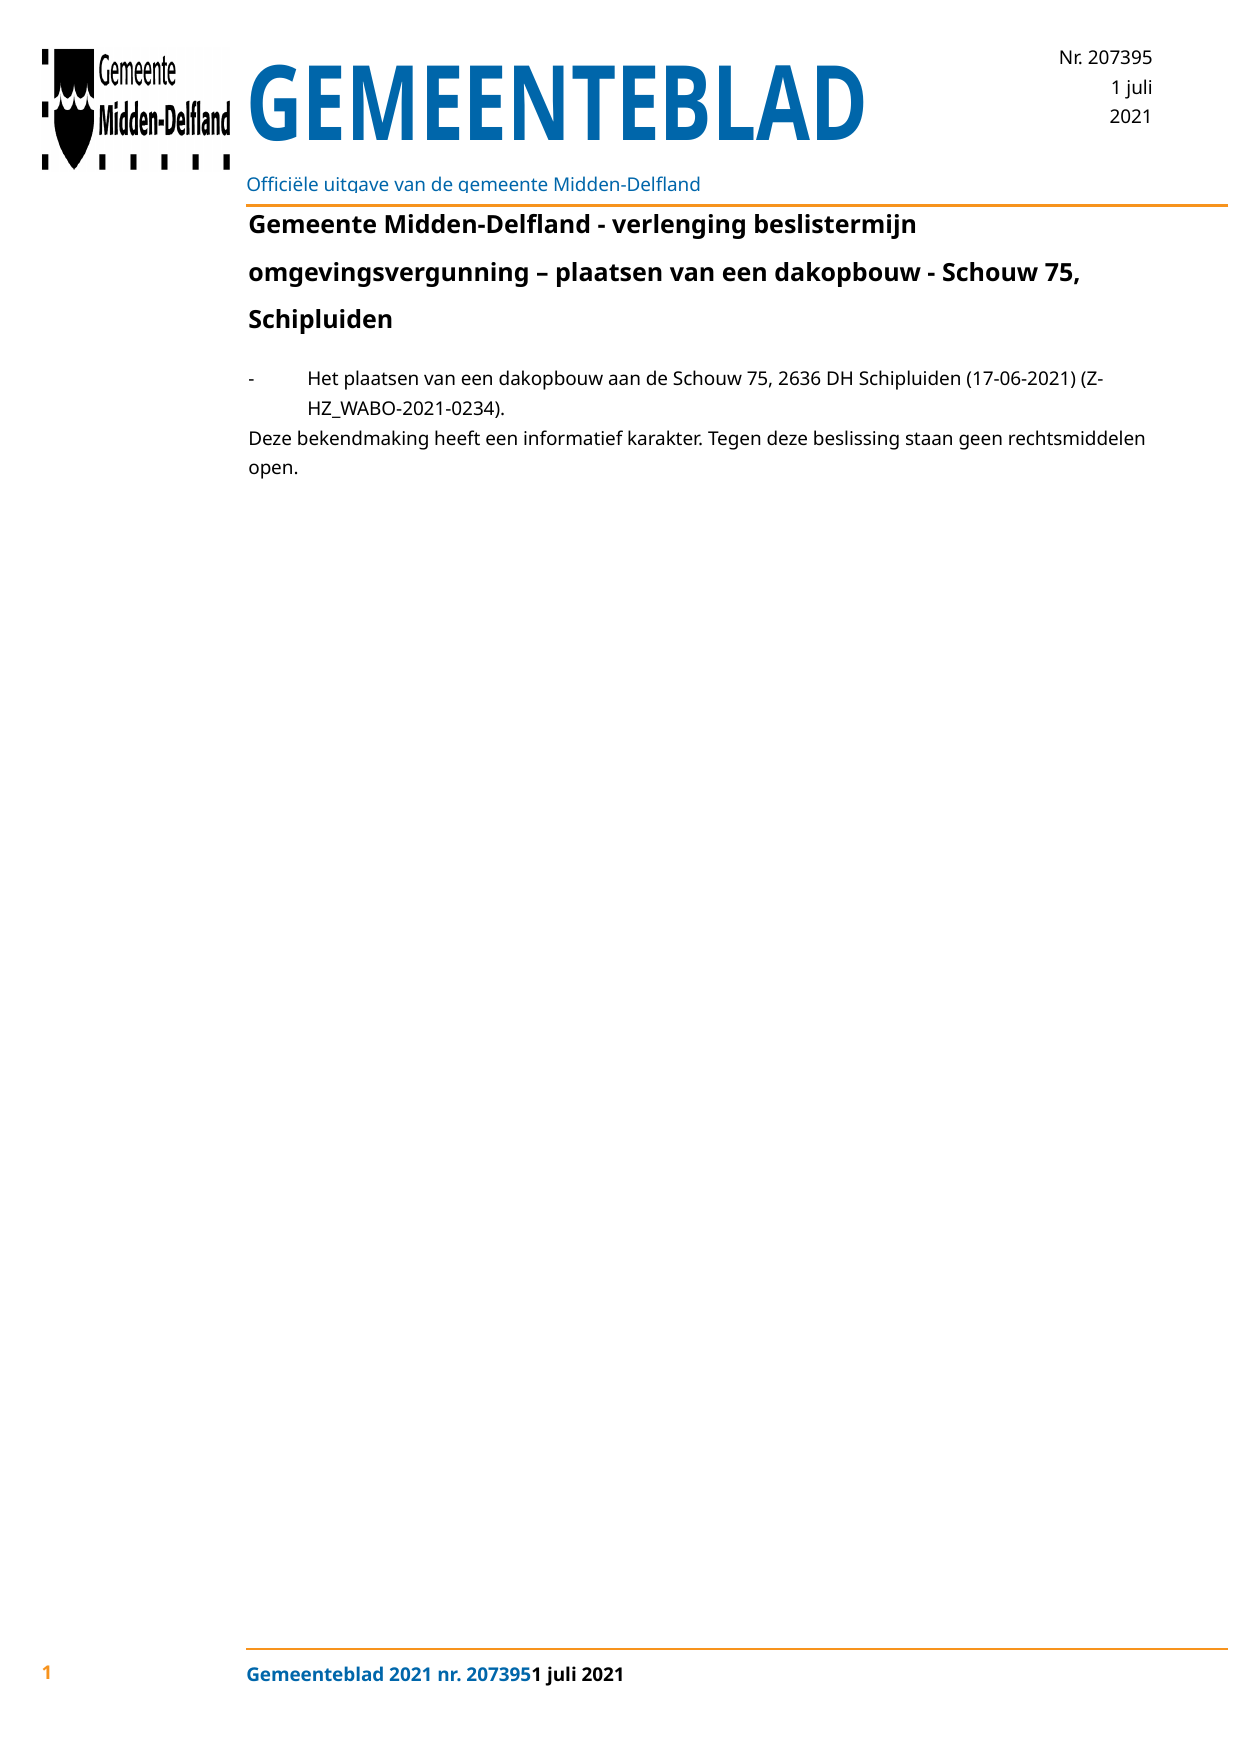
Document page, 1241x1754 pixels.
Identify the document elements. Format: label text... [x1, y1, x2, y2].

picture [41, 47, 231, 172]
text Gemeente Midden-Delfland - verlenging beslistermijn omgevingsvergunning – plaatsen van een dakopbouw - Schouw 75, Schipluiden [248, 207, 1152, 336]
list Het plaatsen van een dakopbouw aan de Schouw 75, 2636 DH Schipluiden (17-06-2021) (Z-HZ_WABO-2021-0234). [248, 366, 1152, 421]
text Deze bekendmaking heeft een informatief karakter. Tegen deze beslissing staan geen rechtsmiddelen open. [248, 425, 1152, 480]
